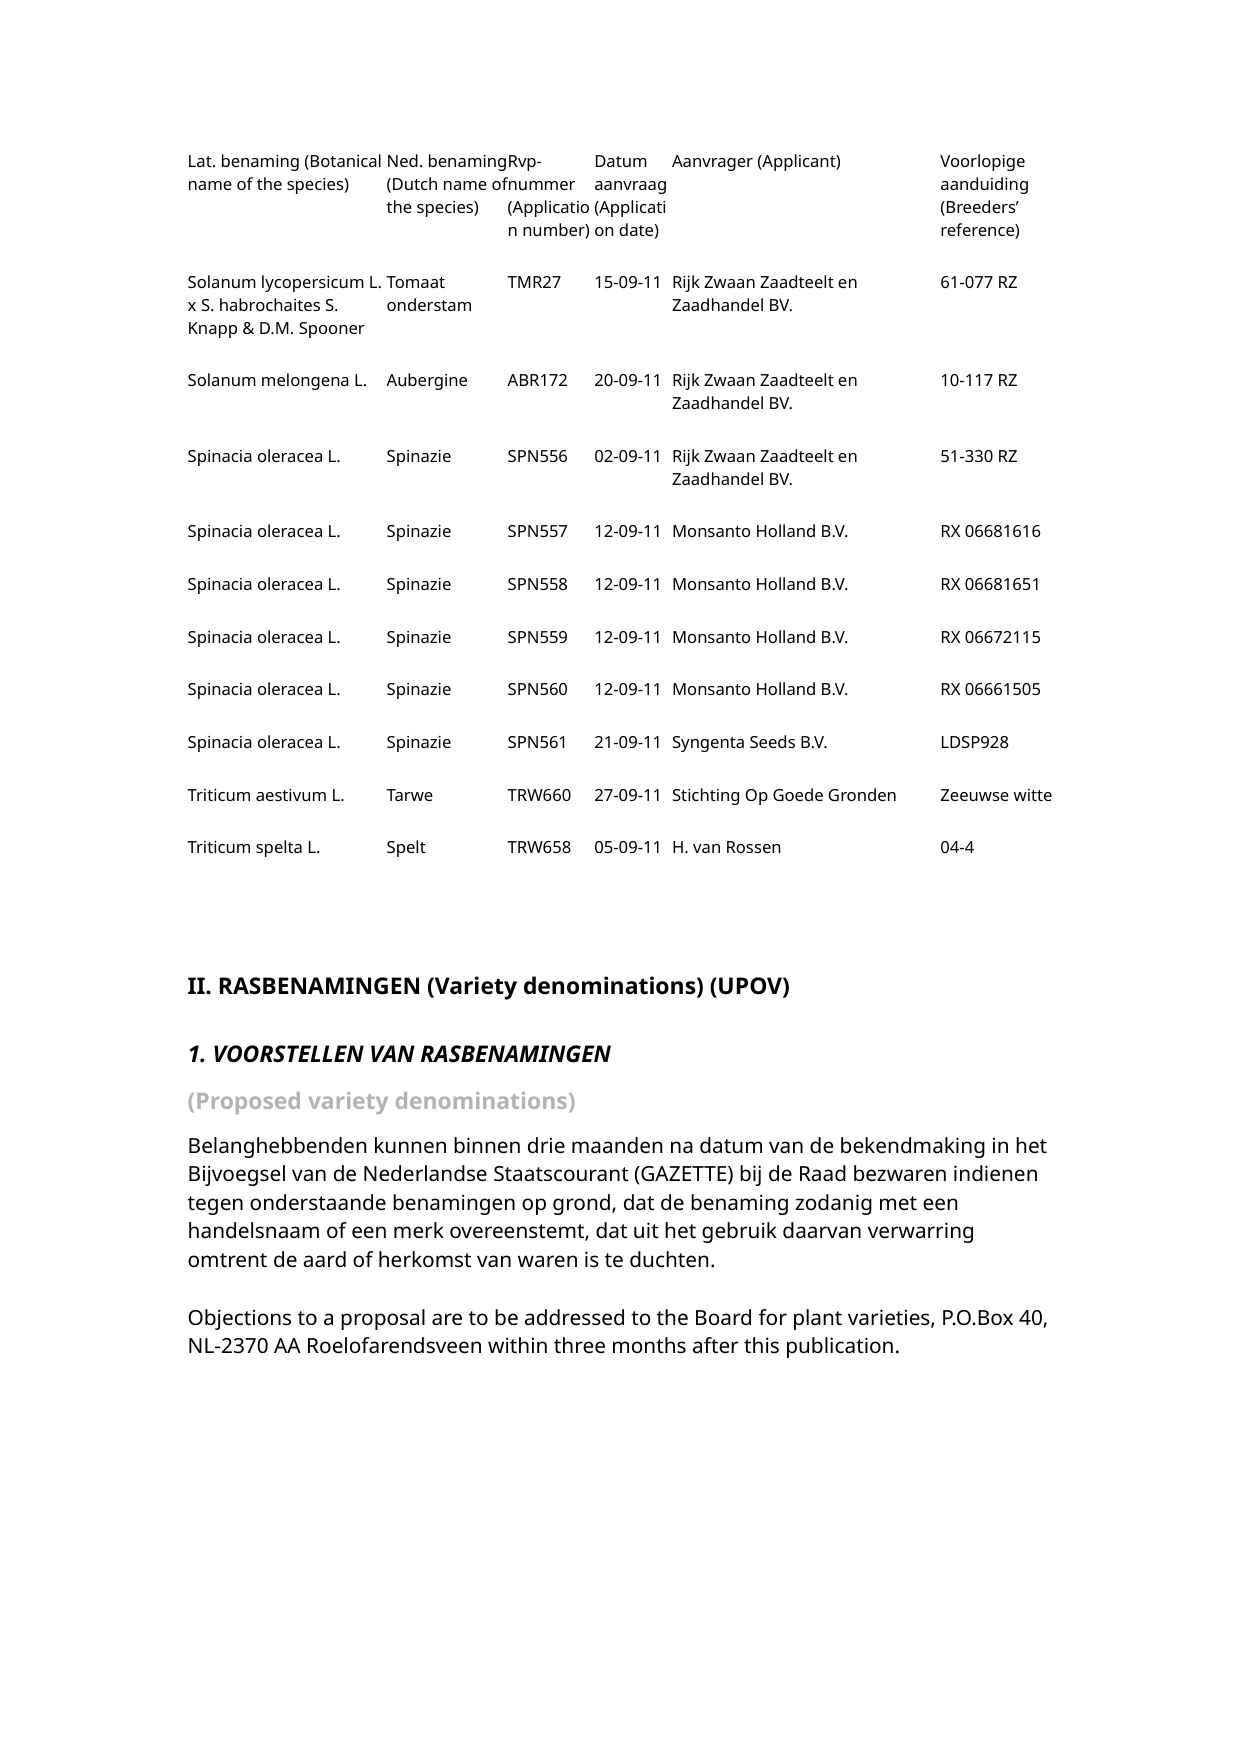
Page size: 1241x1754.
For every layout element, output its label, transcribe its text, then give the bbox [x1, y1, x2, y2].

subtitle II. RASBENAMINGEN (Variety denominations) (UPOV) [187, 970, 1053, 1001]
table_cell TRW658 [508, 836, 594, 889]
table_cell Syngenta Seeds B.V. [672, 731, 940, 783]
table_cell H. van Rossen [672, 836, 940, 889]
table_cell 10-117 RZ [940, 369, 1053, 444]
table_cell TRW660 [508, 783, 594, 836]
text Belanghebbenden kunnen binnen drie maanden na datum van de bekendmaking in het Bijvoegsel van de Nederlandse Staatscourant (GAZETTE) bij de Raad bezwaren indienen tegen onderstaande benamingen op grond, dat de benaming zodanig met een handelsnaam of een merk overeenstemt, dat uit het gebruik daarvan verwarring omtrent de aard of herkomst van waren is te duchten. [187, 1131, 1053, 1273]
table_cell 12-09-11 [594, 625, 672, 678]
table_cell SPN556 [508, 444, 594, 520]
table_cell 20-09-11 [594, 369, 672, 444]
table_header Voorlopige aanduiding (Breeders’ reference) [940, 150, 1053, 271]
table_cell Solanum melongena L. [188, 369, 386, 444]
table_cell Aubergine [386, 369, 507, 444]
table_header Lat. benaming (Botanical name of the species) [188, 150, 386, 271]
table_cell 21-09-11 [594, 731, 672, 783]
table_cell Spinazie [386, 625, 507, 678]
table_cell 51-330 RZ [940, 444, 1053, 520]
text (Proposed variety denominations) [187, 1085, 1053, 1116]
table_header Rvp-nummer (Application number) [508, 150, 594, 271]
table_cell RX 06661505 [940, 678, 1053, 731]
table_cell Solanum lycopersicum L. x S. habrochaites S. Knapp & D.M. Spooner [188, 271, 386, 369]
table_cell Triticum spelta L. [188, 836, 386, 889]
table_cell Rijk Zwaan Zaadteelt en Zaadhandel BV. [672, 271, 940, 369]
table_cell Spinacia oleracea L. [188, 444, 386, 520]
table_cell Spinazie [386, 678, 507, 731]
table_cell Spinazie [386, 520, 507, 572]
table_cell TMR27 [508, 271, 594, 369]
table_cell Spinacia oleracea L. [188, 731, 386, 783]
table_cell 05-09-11 [594, 836, 672, 889]
table_cell Tarwe [386, 783, 507, 836]
table_cell LDSP928 [940, 731, 1053, 783]
table_cell Spinacia oleracea L. [188, 573, 386, 625]
table_cell 02-09-11 [594, 444, 672, 520]
table_cell SPN557 [508, 520, 594, 572]
table_cell Spinazie [386, 444, 507, 520]
table_cell Rijk Zwaan Zaadteelt en Zaadhandel BV. [672, 444, 940, 520]
table_header Datum aanvraag (Application date) [594, 150, 672, 271]
table_cell 12-09-11 [594, 678, 672, 731]
table_cell Triticum aestivum L. [188, 783, 386, 836]
table_header Aanvrager (Applicant) [672, 150, 940, 271]
table_cell Zeeuwse witte [940, 783, 1053, 836]
table_cell Spinazie [386, 731, 507, 783]
table_cell Spelt [386, 836, 507, 889]
table_cell Monsanto Holland B.V. [672, 573, 940, 625]
table_cell 27-09-11 [594, 783, 672, 836]
table_cell RX 06672115 [940, 625, 1053, 678]
table_cell 15-09-11 [594, 271, 672, 369]
subtitle 1. VOORSTELLEN VAN RASBENAMINGEN [187, 1038, 1053, 1070]
table_cell Stichting Op Goede Gronden [672, 783, 940, 836]
table_cell Monsanto Holland B.V. [672, 678, 940, 731]
table_cell Monsanto Holland B.V. [672, 625, 940, 678]
table_cell SPN558 [508, 573, 594, 625]
table_header Ned. benaming (Dutch name of the species) [386, 150, 507, 271]
table_cell 12-09-11 [594, 573, 672, 625]
table_cell 12-09-11 [594, 520, 672, 572]
table_cell SPN560 [508, 678, 594, 731]
table_cell Spinacia oleracea L. [188, 625, 386, 678]
table_cell Spinazie [386, 573, 507, 625]
table_cell ABR172 [508, 369, 594, 444]
table_cell Tomaat onderstam [386, 271, 507, 369]
table_cell SPN561 [508, 731, 594, 783]
text Objections to a proposal are to be addressed to the Board for plant varieties, P.O.Box 40, NL-2370 AA Roelofarendsveen within three months after this publication. [187, 1303, 1053, 1360]
table_cell SPN559 [508, 625, 594, 678]
table_cell RX 06681616 [940, 520, 1053, 572]
table_cell 04-4 [940, 836, 1053, 889]
table_cell 61-077 RZ [940, 271, 1053, 369]
table_cell Spinacia oleracea L. [188, 520, 386, 572]
table_cell Spinacia oleracea L. [188, 678, 386, 731]
table_cell RX 06681651 [940, 573, 1053, 625]
table_cell Monsanto Holland B.V. [672, 520, 940, 572]
table_cell Rijk Zwaan Zaadteelt en Zaadhandel BV. [672, 369, 940, 444]
